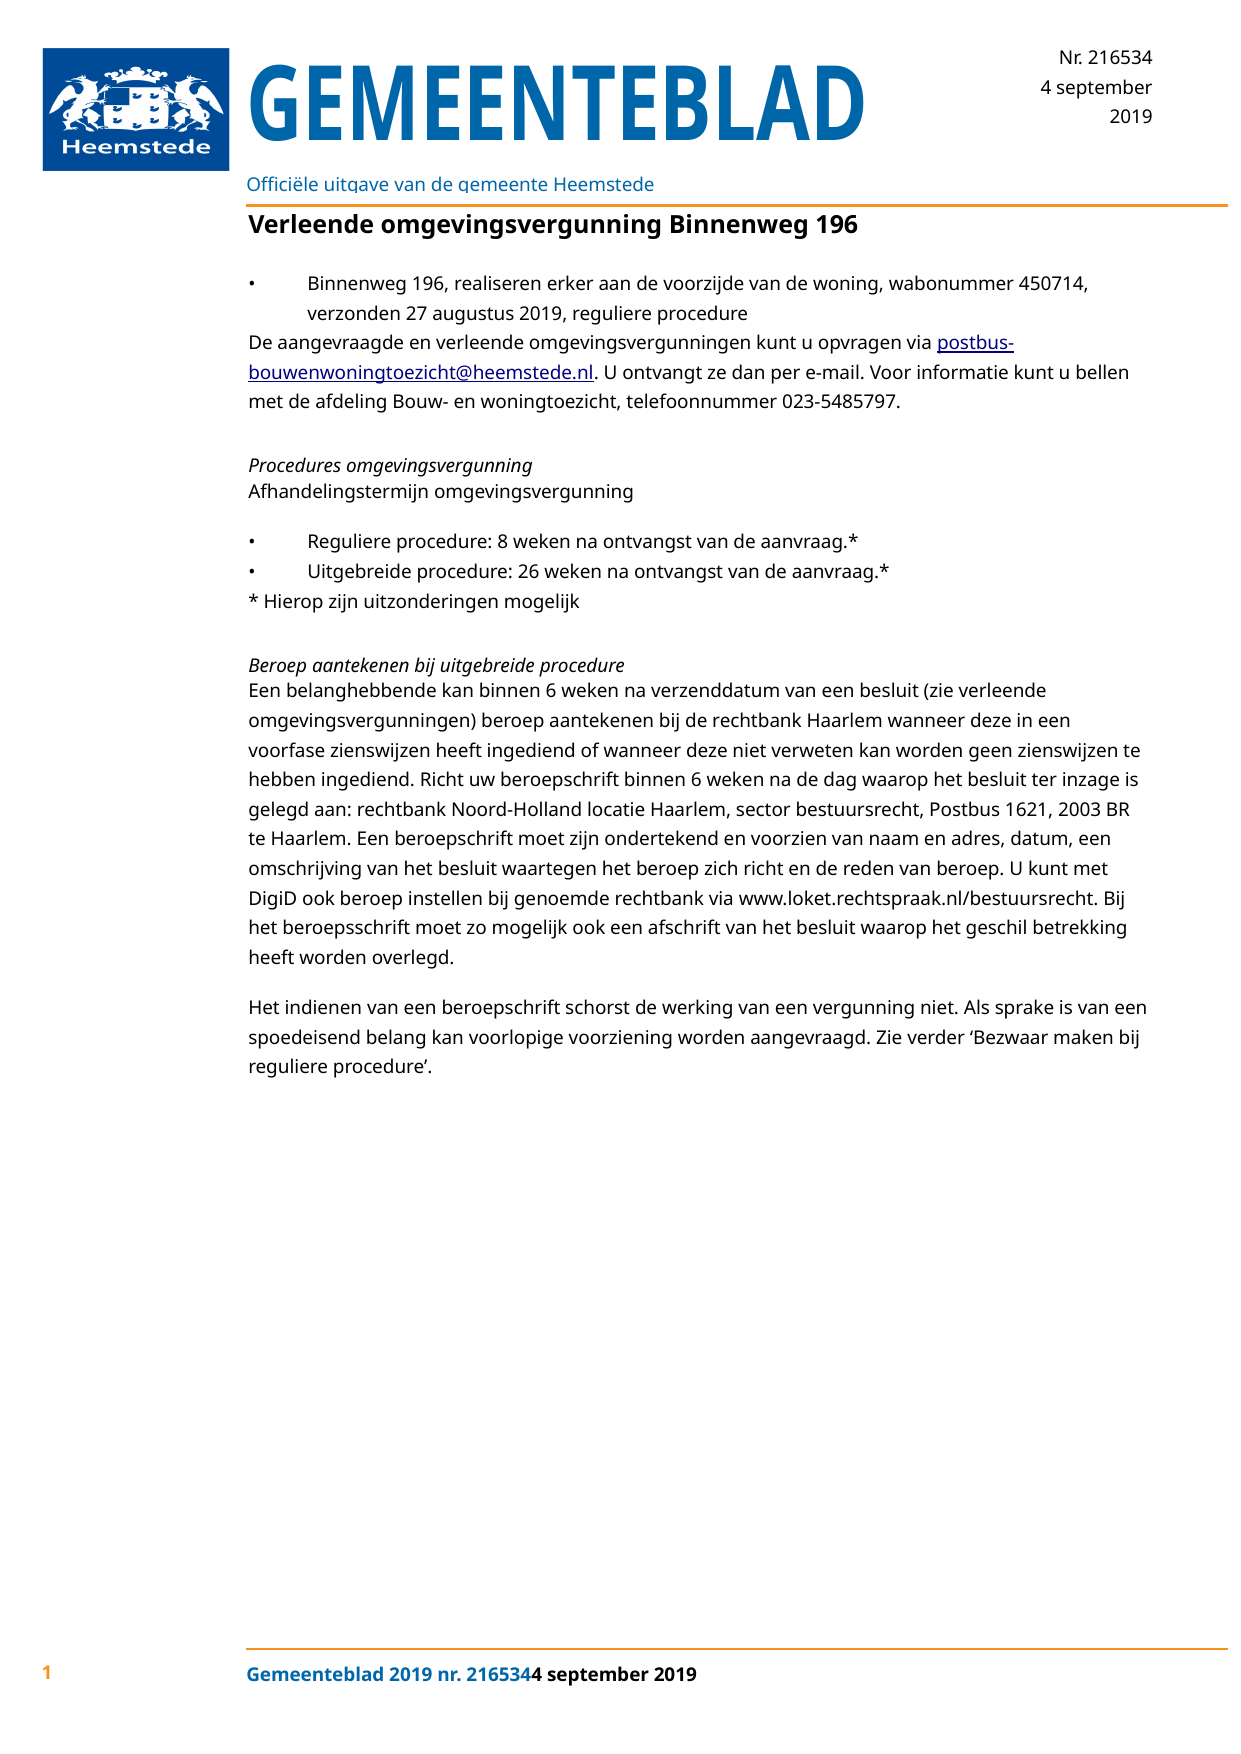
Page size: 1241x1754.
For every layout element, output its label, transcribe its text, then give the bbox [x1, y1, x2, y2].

text Het indienen van een beroepschrift schorst de werking van een vergunning niet. Als sprake is van een spoedeisend belang kan voorlopige voorziening worden aangevraagd. Zie verder ‘Bezwaar maken bij reguliere procedure’. [248, 994, 1152, 1079]
text Procedures omgevingsvergunning [248, 453, 1152, 478]
text * Hierop zijn uitzonderingen mogelijk [248, 588, 1152, 614]
text Verleende omgevingsvergunning Binnenweg 196 [248, 207, 1152, 241]
text Een belanghebbende kan binnen 6 weken na verzenddatum van een besluit (zie verleende omgevingsvergunningen) beroep aantekenen bij de rechtbank Haarlem wanneer deze in een voorfase zienswijzen heeft ingediend of wanneer deze niet verweten kan worden geen zienswijzen te hebben ingediend. Richt uw beroepschrift binnen 6 weken na de dag waarop het besluit ter inzage is gelegd aan: rechtbank Noord-Holland locatie Haarlem, sector bestuursrecht, Postbus 1621, 2003 BR te Haarlem. Een beroepschrift moet zijn ondertekend en voorzien van naam en adres, datum, een omschrijving van het besluit waartegen het beroep zich richt en de reden van beroep. U kunt met DigiD ook beroep instellen bij genoemde rechtbank via www.loket.rechtspraak.nl/bestuursrecht. Bij het beroepsschrift moet zo mogelijk ook een afschrift van het besluit waarop het geschil betrekking heeft worden overlegd. [248, 678, 1152, 969]
list Reguliere procedure: 8 weken na ontvangst van de aanvraag.* [248, 529, 1152, 554]
text Afhandelingstermijn omgevingsvergunning [248, 478, 1152, 504]
list Uitgebreide procedure: 26 weken na ontvangst van de aanvraag.* [248, 558, 1152, 584]
picture [41, 47, 231, 172]
list Binnenweg 196, realiseren erker aan de voorzijde van de woning, wabonummer 450714, verzonden 27 augustus 2019, reguliere procedure [248, 270, 1152, 326]
text De aangevraagde en verleende omgevingsvergunningen kunt u opvragen via postbus-bouwenwoningtoezicht@heemstede.nl. U ontvangt ze dan per e-mail. Voor informatie kunt u bellen met de afdeling Bouw- en woningtoezicht, telefoonnummer 023-5485797. [248, 329, 1152, 414]
text Beroep aantekenen bij uitgebreide procedure [248, 652, 1152, 678]
